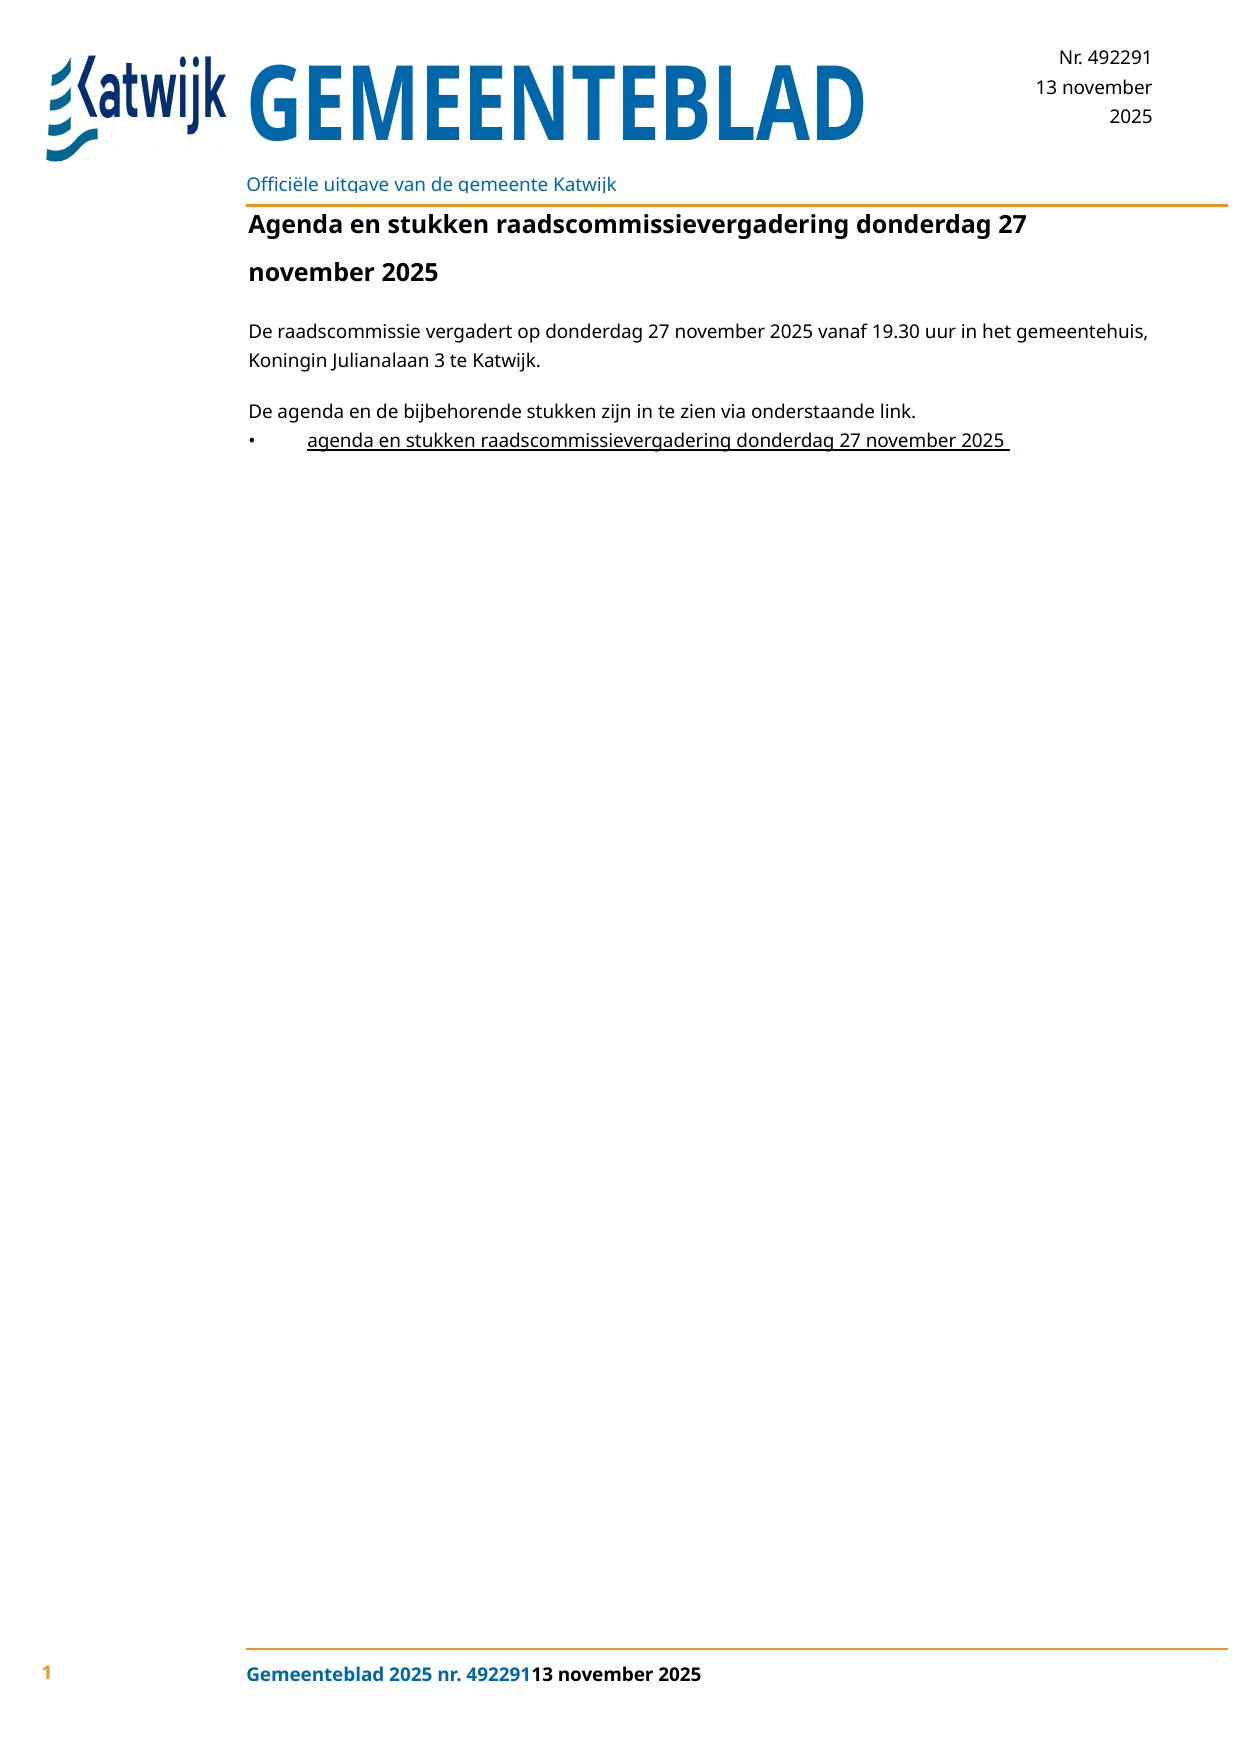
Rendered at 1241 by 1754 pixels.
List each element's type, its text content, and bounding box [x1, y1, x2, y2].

list agenda en stukken raadscommissievergadering donderdag 27 november 2025 [248, 427, 1152, 453]
picture [41, 47, 231, 172]
text De agenda en de bijbehorende stukken zijn in te zien via onderstaande link. [248, 398, 1152, 424]
text De raadscommissie vergadert op donderdag 27 november 2025 vanaf 19.30 uur in het gemeentehuis, Koningin Julianalaan 3 te Katwijk. [248, 318, 1152, 373]
text Agenda en stukken raadscommissievergadering donderdag 27 november 2025 [248, 207, 1152, 288]
